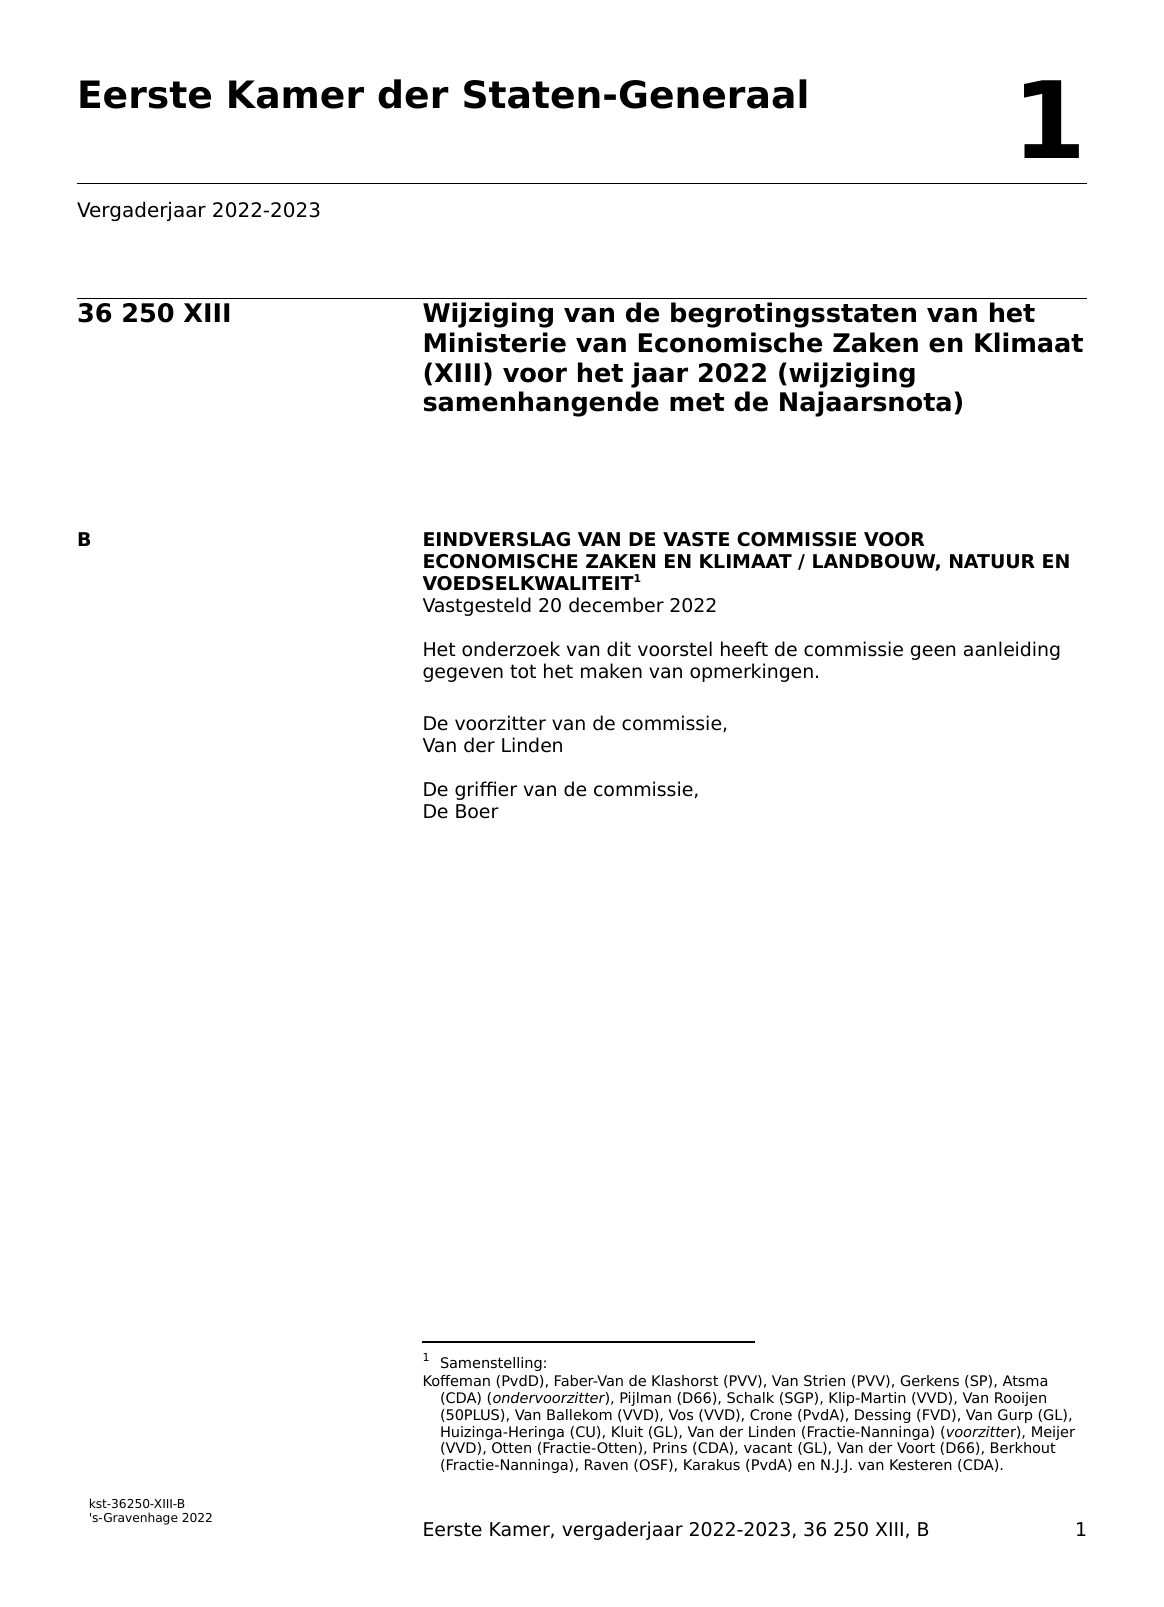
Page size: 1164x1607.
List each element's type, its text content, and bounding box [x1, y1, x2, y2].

text Koffeman (PvdD), Faber-Van de Klashorst (PVV), Van Strien (PVV), Gerkens (SP), Atsma (CDA) (ondervoorzitter), Pijlman (D66), Schalk (SGP), Klip-Martin (VVD), Van Rooijen (50PLUS), Van Ballekom (VVD), Vos (VVD), Crone (PvdA), Dessing (FVD), Van Gurp (GL), Huizinga-Heringa (CU), Kluit (GL), Van der Linden (Fractie-Nanninga) (voorzitter), Meijer (VVD), Otten (Fractie-Otten), Prins (CDA), vacant (GL), Van der Voort (D66), Berkhout (Fractie-Nanninga), Raven (OSF), Karakus (PvdA) en N.J.J. van Kesteren (CDA). [422, 1373, 1087, 1474]
text Het onderzoek van dit voorstel heeft de commissie geen aanleiding gegeven tot het maken van opmerkingen. [422, 639, 1087, 683]
table_cell Vergaderjaar 2022-2023 [77, 184, 1087, 298]
text 's-Gravenhage 2022 [88, 1511, 323, 1525]
text Vastgesteld 20 december 2022 [422, 595, 1087, 617]
text Samenstelling: [422, 1351, 1087, 1373]
table_header 1 [886, 59, 1087, 183]
text De voorzitter van de commissie, Van der Linden [422, 713, 1087, 757]
subtitle B EINDVERSLAG VAN DE VASTE COMMISSIE VOOR ECONOMISCHE ZAKEN EN KLIMAAT / LANDBOUW, NATUUR EN VOEDSELKWALITEIT [77, 529, 1087, 595]
text De griffier van de commissie, De Boer [422, 779, 1087, 823]
subtitle 36 250 XIII Wijziging van de begrotingsstaten van het Ministerie van Economische Zaken en Klimaat (XIII) voor het jaar 2022 (wijziging samenhangende met de Najaarsnota) [77, 299, 1087, 418]
table_header Eerste Kamer der Staten-Generaal [77, 59, 886, 183]
text kst-36250-XIII-B [88, 1497, 323, 1511]
